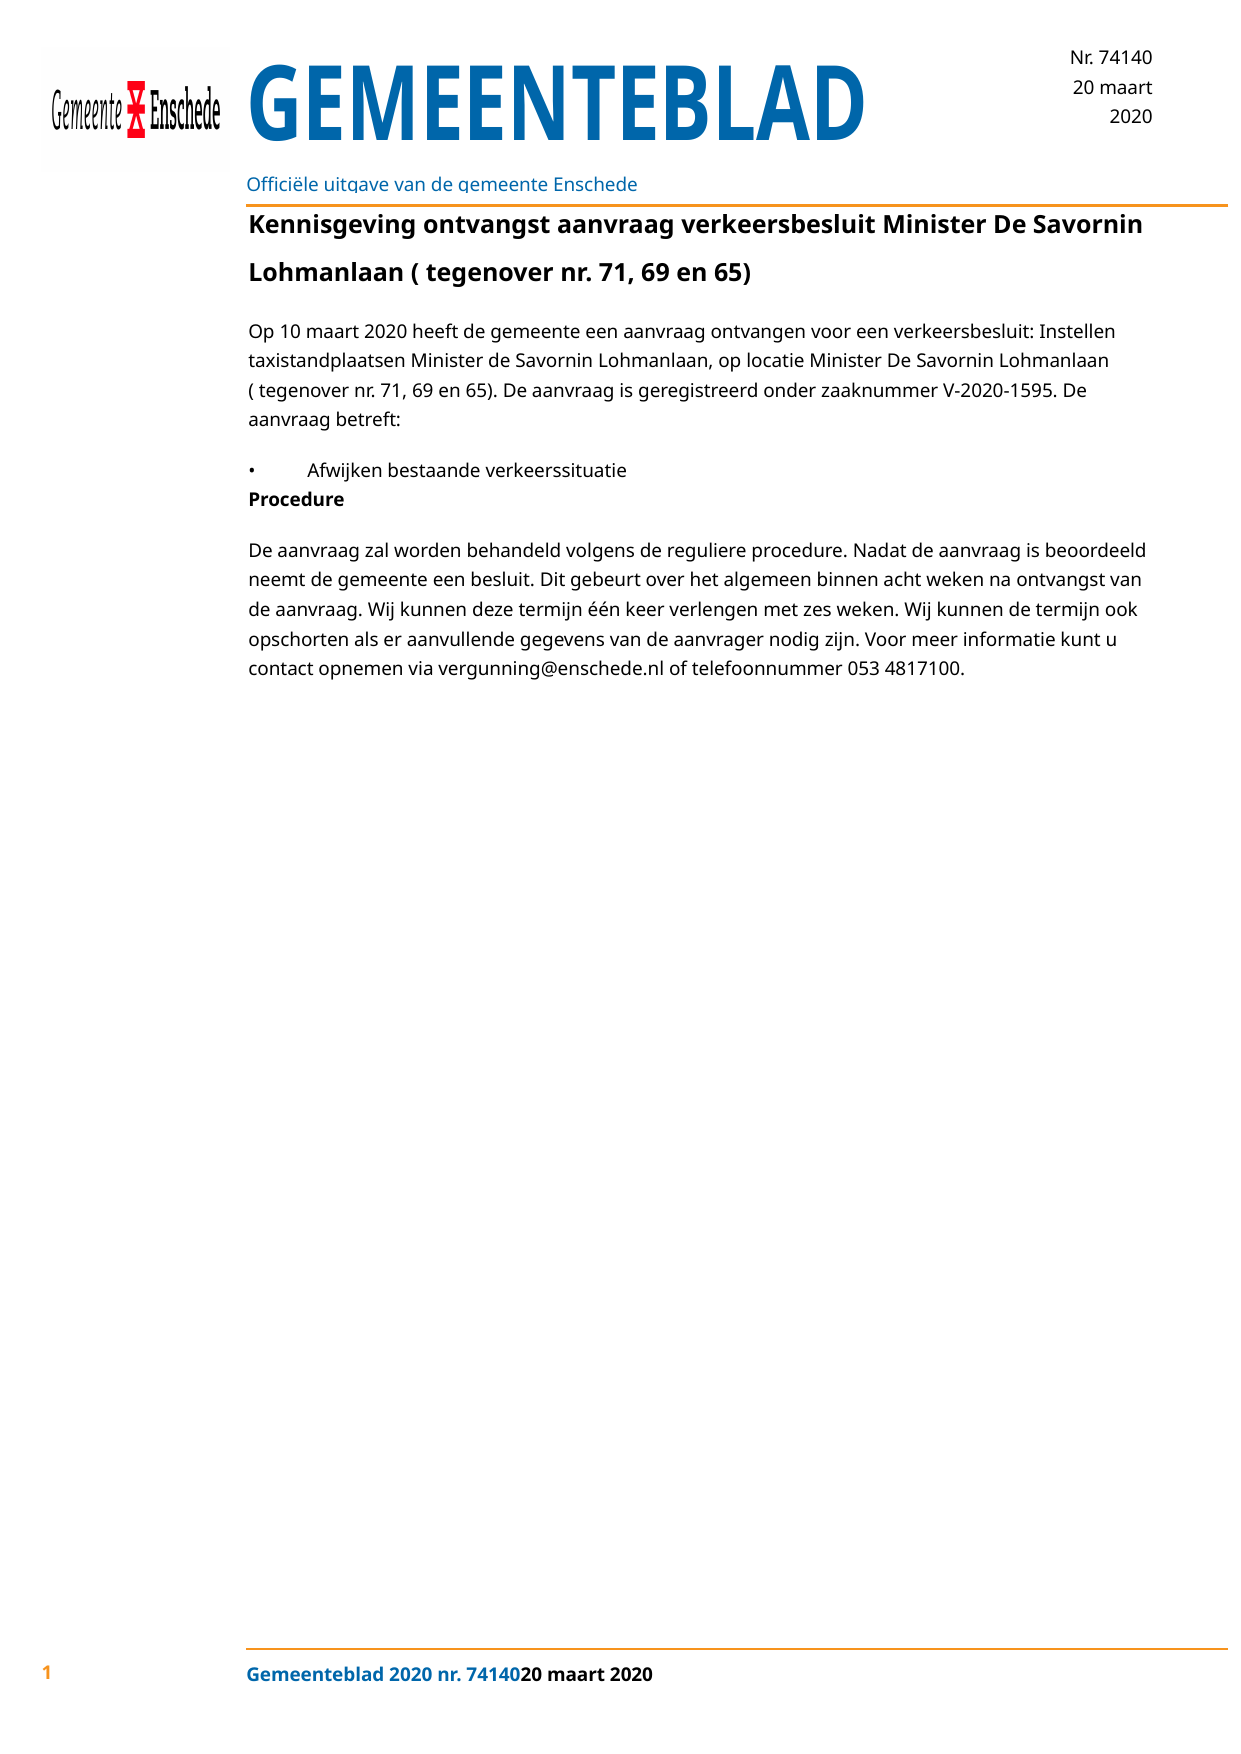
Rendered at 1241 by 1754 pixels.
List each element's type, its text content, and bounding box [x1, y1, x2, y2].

text Procedure [248, 487, 1152, 512]
picture [41, 47, 231, 172]
text Op 10 maart 2020 heeft de gemeente een aanvraag ontvangen voor een verkeersbesluit: Instellen taxistandplaatsen Minister de Savornin Lohmanlaan, op locatie Minister De Savornin Lohmanlaan ( tegenover nr. 71, 69 en 65). De aanvraag is geregistreerd onder zaaknummer V-2020-1595. De aanvraag betreft: [248, 318, 1152, 432]
text De aanvraag zal worden behandeld volgens de reguliere procedure. Nadat de aanvraag is beoordeeld neemt de gemeente een besluit. Dit gebeurt over het algemeen binnen acht weken na ontvangst van de aanvraag. Wij kunnen deze termijn één keer verlengen met zes weken. Wij kunnen de termijn ook opschorten als er aanvullende gegevens van de aanvrager nodig zijn. Voor meer informatie kunt u contact opnemen via vergunning@enschede.nl of telefoonnummer 053 4817100. [248, 537, 1152, 681]
list Afwijken bestaande verkeerssituatie [248, 457, 1152, 483]
text Kennisgeving ontvangst aanvraag verkeersbesluit Minister De Savornin Lohmanlaan ( tegenover nr. 71, 69 en 65) [248, 207, 1152, 288]
